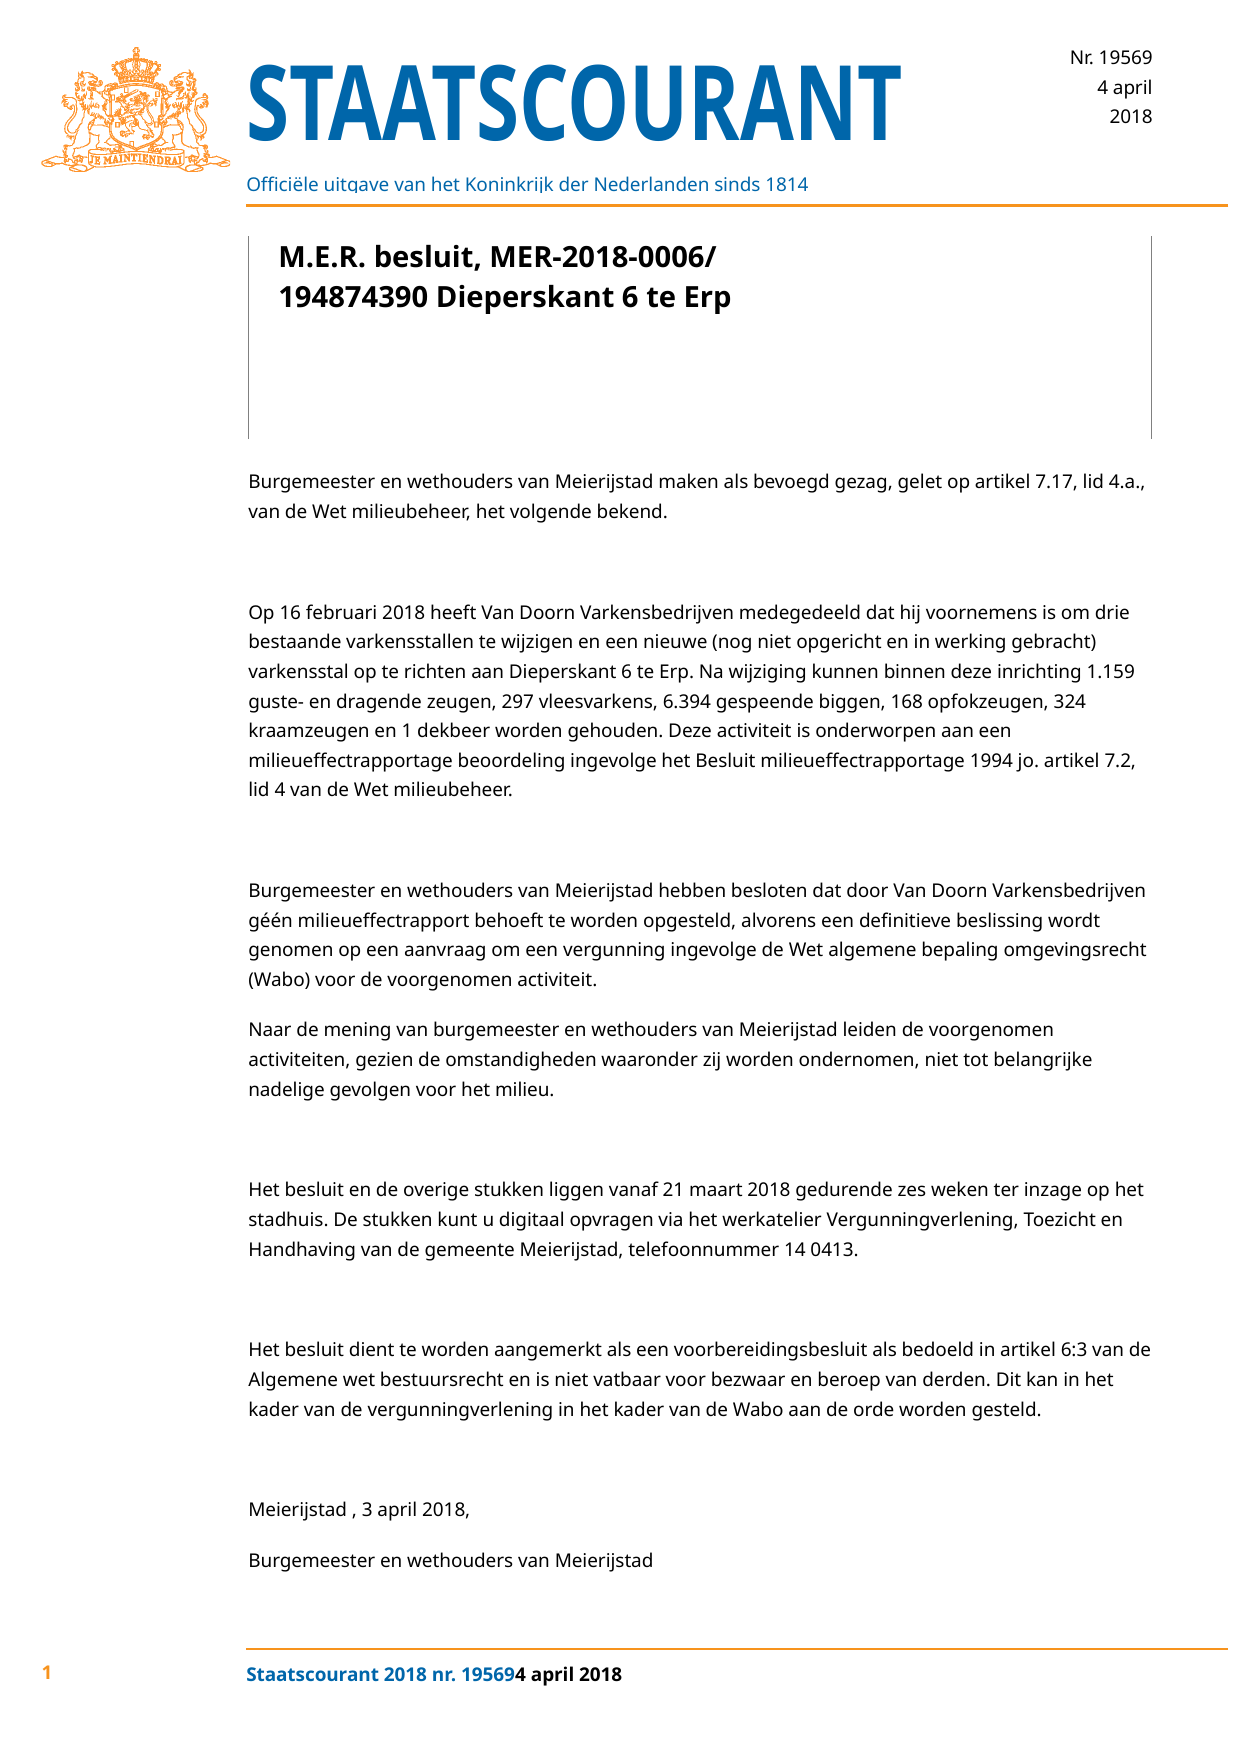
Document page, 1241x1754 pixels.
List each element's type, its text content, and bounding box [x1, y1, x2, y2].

table_header [1090, 236, 1151, 413]
table_header [850, 236, 912, 413]
text Naar de mening van burgemeester en wethouders van Meierijstad leiden de voorgenomen activiteiten, gezien de omstandigheden waaronder zij worden ondernomen, niet tot belangrijke nadelige gevolgen voor het milieu. [248, 1017, 1152, 1101]
text Op 16 februari 2018 heeft Van Doorn Varkensbedrijven medegedeeld dat hij voornemens is om drie bestaande varkensstallen te wijzigen en een nieuwe (nog niet opgericht en in werking gebracht) varkensstal op te richten aan Dieperskant 6 te Erp. Na wijziging kunnen binnen deze inrichting 1.159 guste- en dragende zeugen, 297 vleesvarkens, 6.394 gespeende biggen, 168 opfokzeugen, 324 kraamzeugen en 1 dekbeer worden gehouden. Deze activiteit is onderworpen aan een milieueffectrapportage beoordeling ingevolge het Besluit milieueffectrapportage 1994 jo. artikel 7.2, lid 4 van de Wet milieubeheer. [248, 599, 1152, 802]
table_header [850, 414, 1151, 439]
text Het besluit en de overige stukken liggen vanaf 21 maart 2018 gedurende zes weken ter inzage op het stadhuis. De stukken kunt u digitaal opvragen via het werkatelier Vergunningverlening, Toezicht en Handhaving van de gemeente Meierijstad, telefoonnummer 14 0413. [248, 1177, 1152, 1261]
text Meierijstad , 3 april 2018, [248, 1497, 1152, 1522]
text Burgemeester en wethouders van Meierijstad hebben besloten dat door Van Doorn Varkensbedrijven géén milieueffectrapport behoeft te worden opgesteld, alvorens een definitieve beslissing wordt genomen op een aanvraag om een vergunning ingevolge de Wet algemene bepaling omgevingsrecht (Wabo) voor de voorgenomen activiteit. [248, 877, 1152, 992]
text Burgemeester en wethouders van Meierijstad [248, 1547, 1152, 1573]
text Burgemeester en wethouders van Meierijstad maken als bevoegd gezag, gelet op artikel 7.17, lid 4.a., van de Wet milieubeheer, het volgende bekend. [248, 469, 1152, 524]
table_header M.E.R. besluit, MER-2018-0006/ 194874390 Dieperskant 6 te Erp [249, 236, 850, 439]
picture [41, 47, 231, 172]
picture [912, 236, 1090, 414]
text Het besluit dient te worden aangemerkt als een voorbereidingsbesluit als bedoeld in artikel 6:3 van de Algemene wet bestuursrecht en is niet vatbaar voor bezwaar en beroep van derden. Dit kan in het kader van de vergunningverlening in het kader van de Wabo aan de orde worden gesteld. [248, 1337, 1152, 1421]
